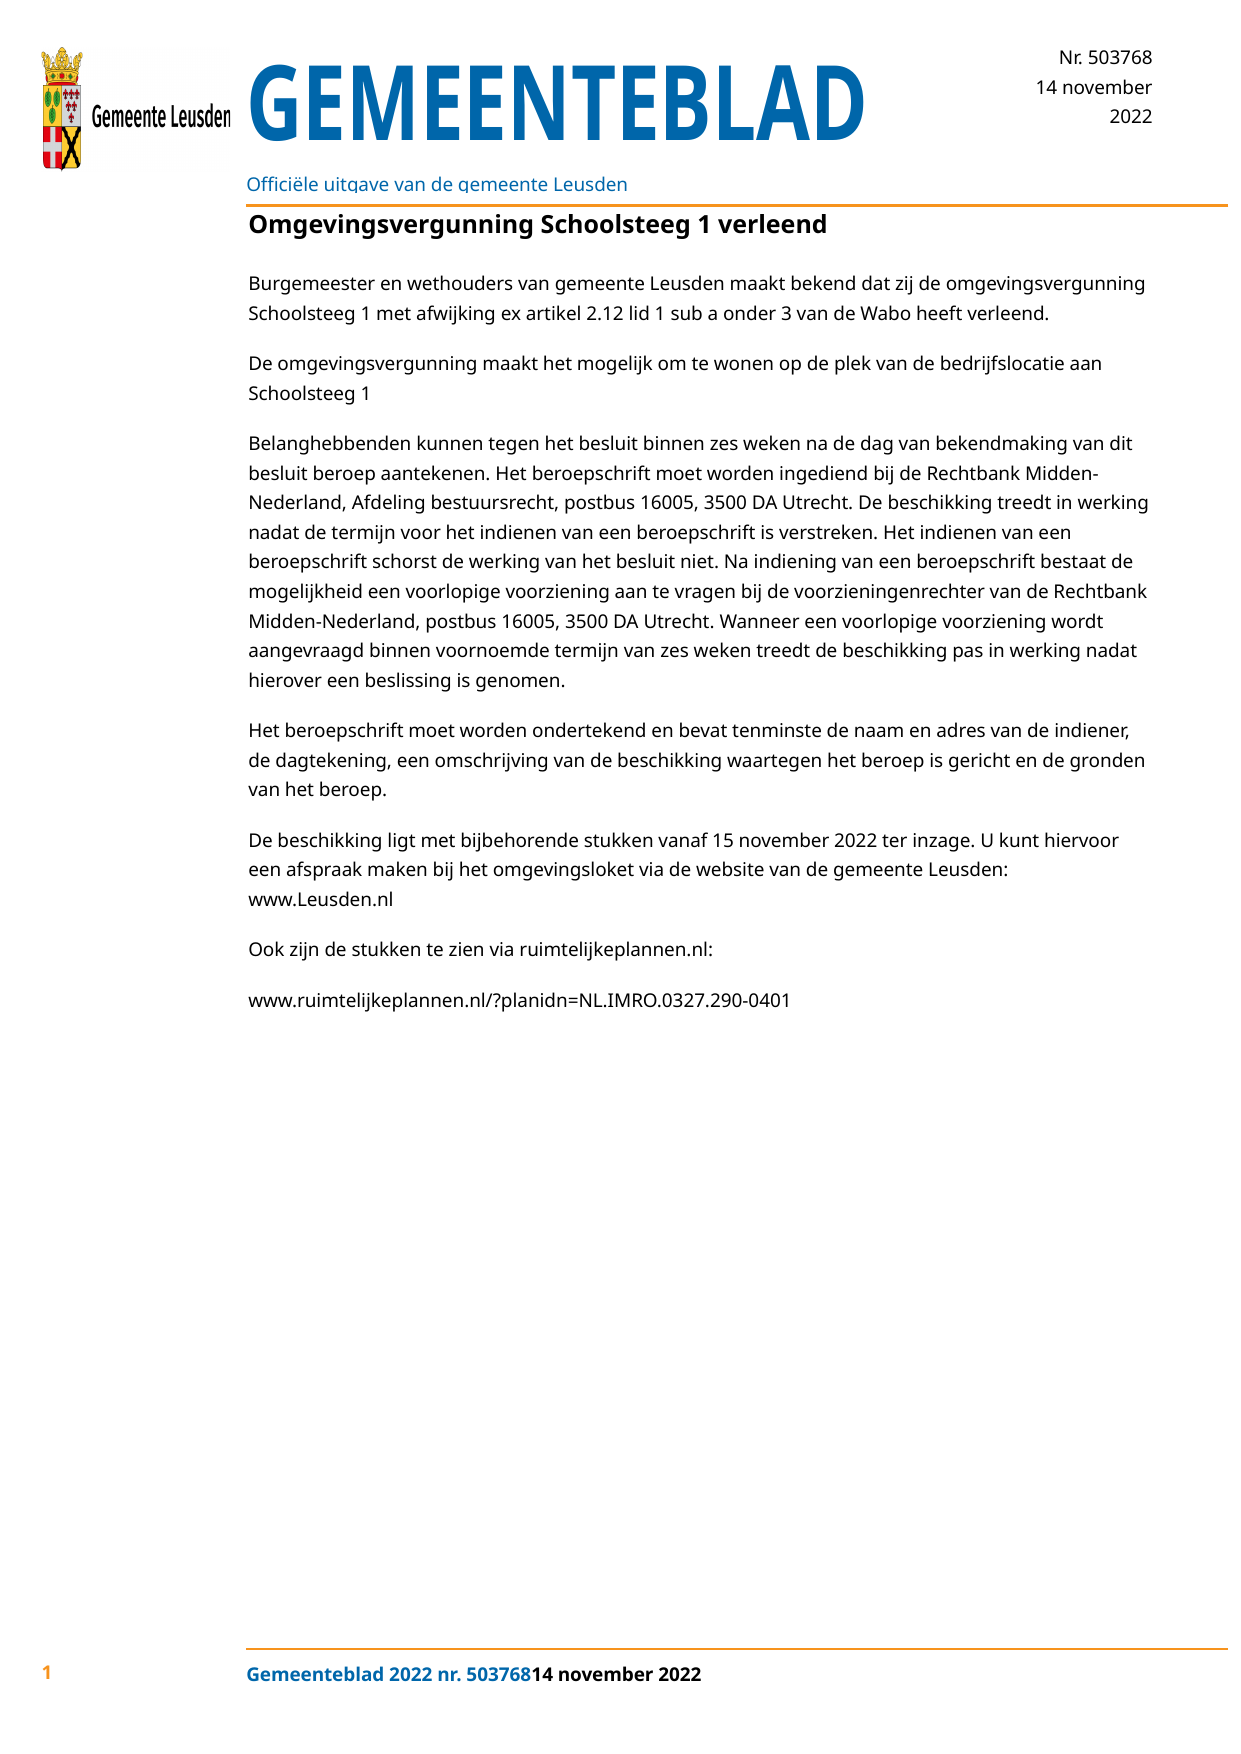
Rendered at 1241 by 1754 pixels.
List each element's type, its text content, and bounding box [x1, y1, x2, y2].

text www.ruimtelijkeplannen.nl/?planidn=NL.IMRO.0327.290-0401 [248, 987, 1152, 1013]
picture [41, 47, 231, 172]
text De omgevingsvergunning maakt het mogelijk om te wonen op de plek van de bedrijfslocatie aan Schoolsteeg 1 [248, 350, 1152, 406]
text Omgevingsvergunning Schoolsteeg 1 verleend [248, 207, 1152, 241]
text Ook zijn de stukken te zien via ruimtelijkeplannen.nl: [248, 937, 1152, 962]
text De beschikking ligt met bijbehorende stukken vanaf 15 november 2022 ter inzage. U kunt hiervoor een afspraak maken bij het omgevingsloket via de website van de gemeente Leusden: www.Leusden.nl [248, 827, 1152, 912]
text Het beroepschrift moet worden ondertekend en bevat tenminste de naam en adres van de indiener, de dagtekening, een omschrijving van de beschikking waartegen het beroep is gericht en de gronden van het beroep. [248, 717, 1152, 802]
text Belanghebbenden kunnen tegen het besluit binnen zes weken na de dag van bekendmaking van dit besluit beroep aantekenen. Het beroepschrift moet worden ingediend bij de Rechtbank Midden-Nederland, Afdeling bestuursrecht, postbus 16005, 3500 DA Utrecht. De beschikking treedt in werking nadat de termijn voor het indienen van een beroepschrift is verstreken. Het indienen van een beroepschrift schorst de werking van het besluit niet. Na indiening van een beroepschrift bestaat de mogelijkheid een voorlopige voorziening aan te vragen bij de voorzieningenrechter van de Rechtbank Midden-Nederland, postbus 16005, 3500 DA Utrecht. Wanneer een voorlopige voorziening wordt aangevraagd binnen voornoemde termijn van zes weken treedt de beschikking pas in werking nadat hierover een beslissing is genomen. [248, 430, 1152, 693]
text Burgemeester en wethouders van gemeente Leusden maakt bekend dat zij de omgevingsvergunning Schoolsteeg 1 met afwijking ex artikel 2.12 lid 1 sub a onder 3 van de Wabo heeft verleend. [248, 270, 1152, 326]
